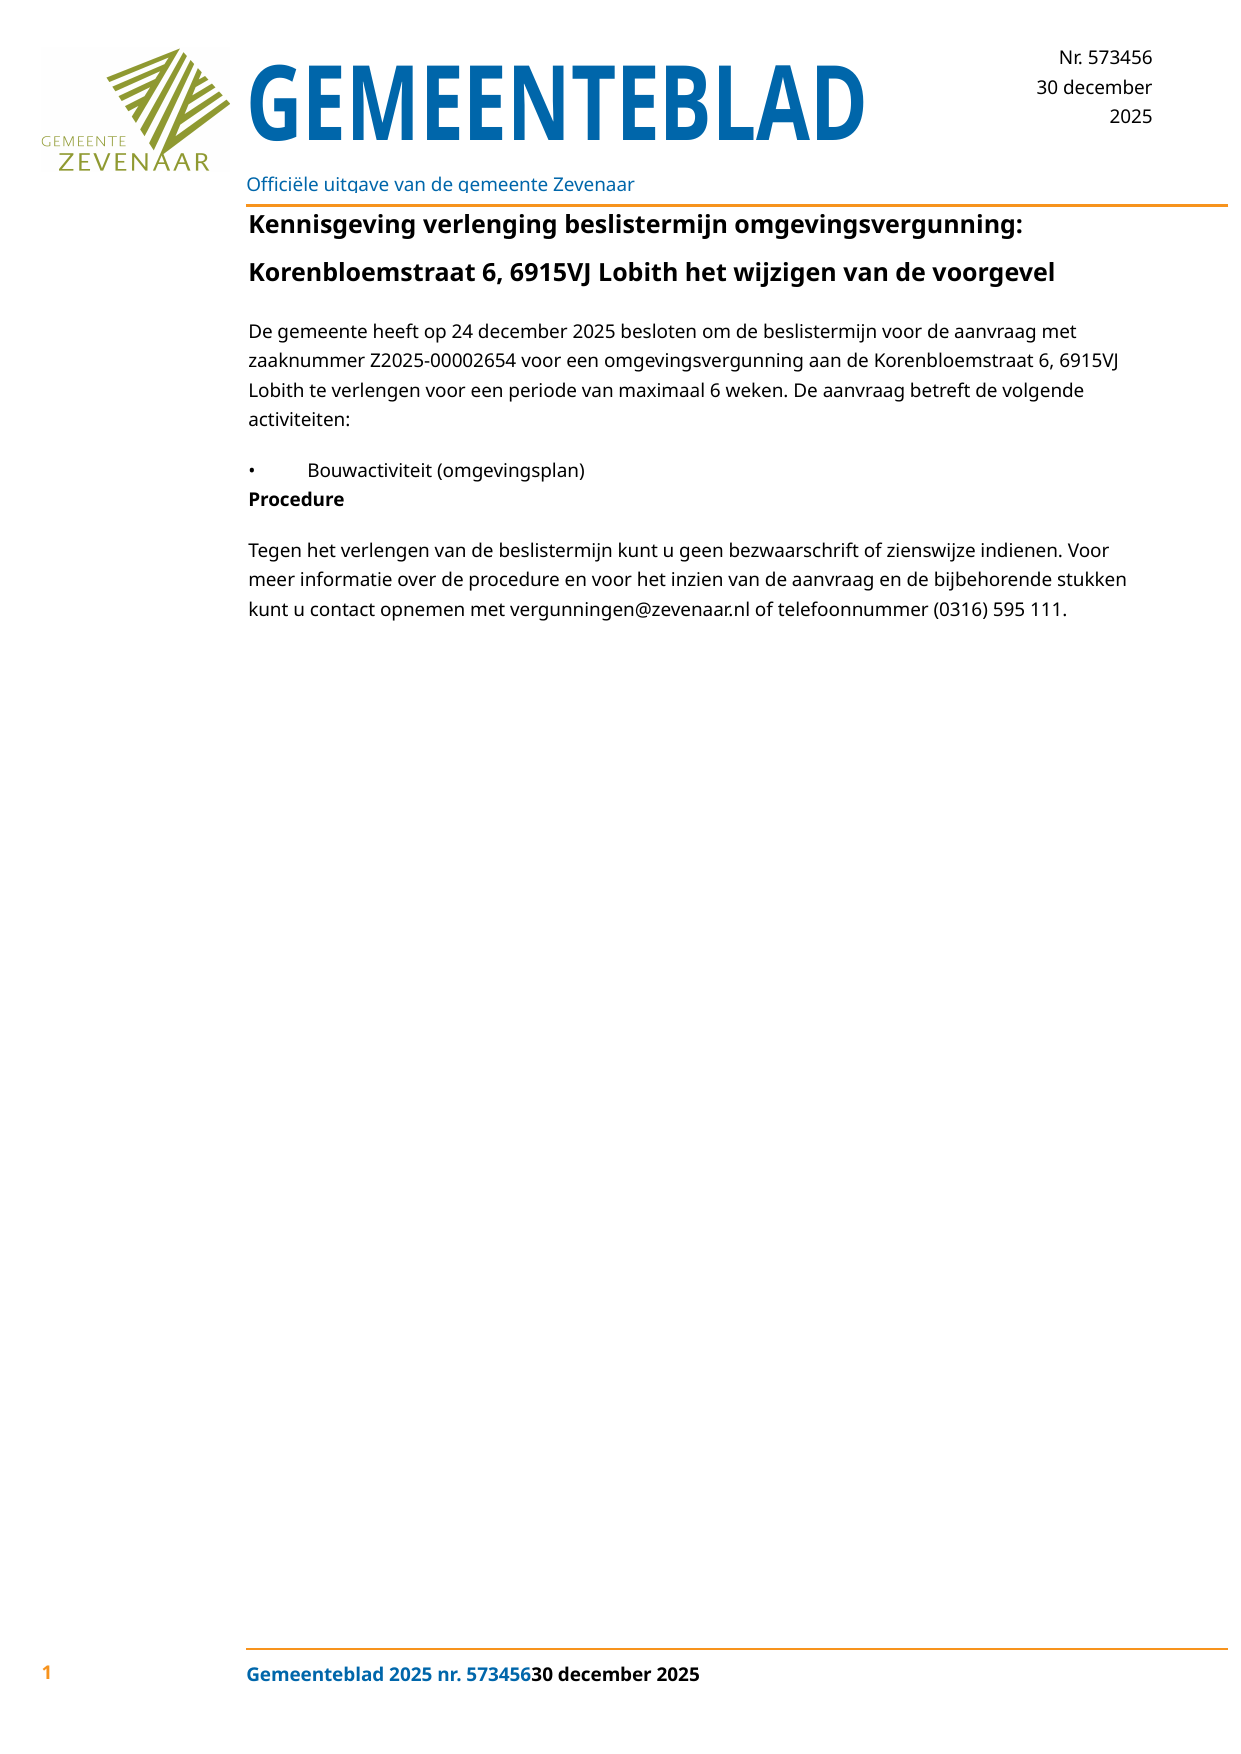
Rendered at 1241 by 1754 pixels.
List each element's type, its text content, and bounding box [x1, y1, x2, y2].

text Tegen het verlengen van de beslistermijn kunt u geen bezwaarschrift of zienswijze indienen. Voor meer informatie over de procedure en voor het inzien van de aanvraag en de bijbehorende stukken kunt u contact opnemen met vergunningen@zevenaar.nl of telefoonnummer (0316) 595 111. [248, 537, 1152, 622]
picture [41, 47, 231, 172]
text De gemeente heeft op 24 december 2025 besloten om de beslistermijn voor de aanvraag met zaaknummer Z2025-00002654 voor een omgevingsvergunning aan de Korenbloemstraat 6, 6915VJ Lobith te verlengen voor een periode van maximaal 6 weken. De aanvraag betreft de volgende activiteiten: [248, 318, 1152, 432]
text Procedure [248, 487, 1152, 512]
list Bouwactiviteit (omgevingsplan) [248, 457, 1152, 483]
text Kennisgeving verlenging beslistermijn omgevingsvergunning: Korenbloemstraat 6, 6915VJ Lobith het wijzigen van de voorgevel [248, 207, 1152, 288]
